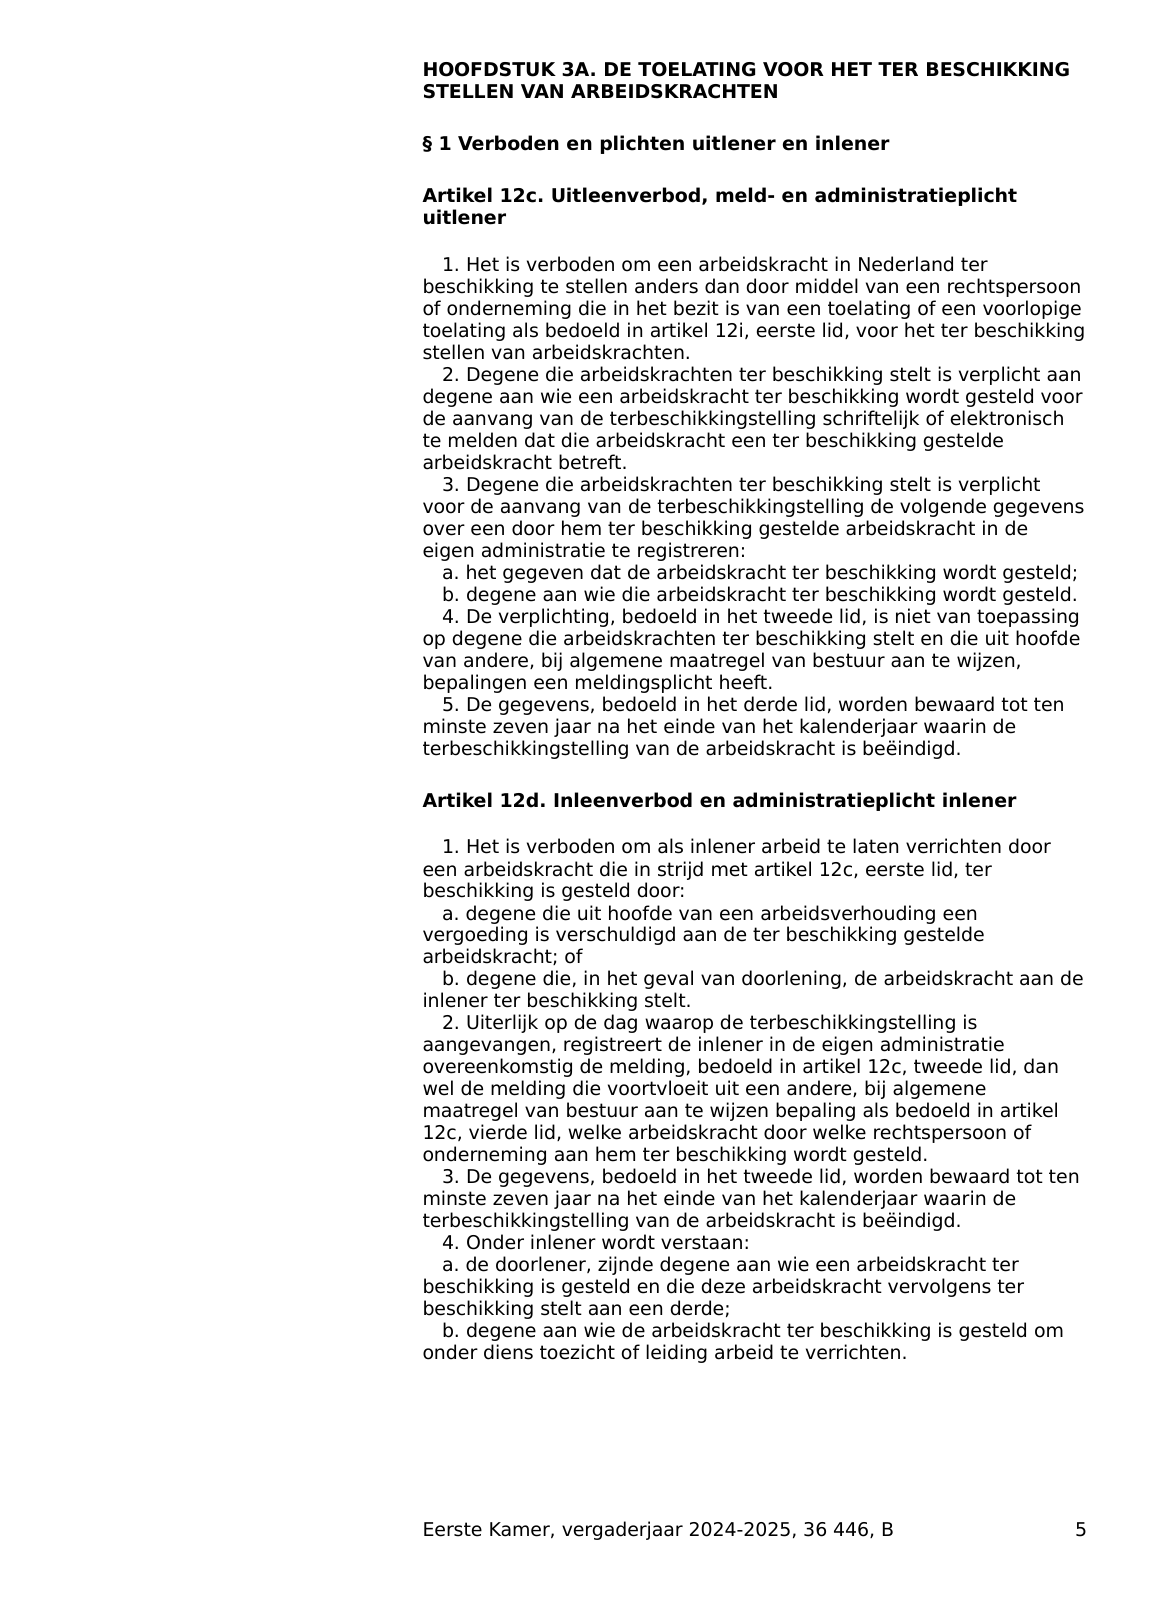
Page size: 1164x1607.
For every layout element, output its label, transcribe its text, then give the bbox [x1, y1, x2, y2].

text 1. Het is verboden om een arbeidskracht in Nederland ter beschikking te stellen anders dan door middel van een rechtspersoon of onderneming die in het bezit is van een toelating of een voorlopige toelating als bedoeld in artikel 12i, eerste lid, voor het ter beschikking stellen van arbeidskrachten. [422, 254, 1087, 364]
text b. degene aan wie die arbeidskracht ter beschikking wordt gesteld. [422, 584, 1087, 606]
text 1. Het is verboden om als inlener arbeid te laten verrichten door een arbeidskracht die in strijd met artikel 12c, eerste lid, ter beschikking is gesteld door: [422, 836, 1087, 902]
subtitle HOOFDSTUK 3A. DE TOELATING VOOR HET TER BESCHIKKING STELLEN VAN ARBEIDSKRACHTEN [422, 59, 1087, 103]
subtitle Artikel 12d. Inleenverbod en administratieplicht inlener [422, 789, 1087, 811]
text a. het gegeven dat de arbeidskracht ter beschikking wordt gesteld; [422, 562, 1087, 584]
text 2. Uiterlijk op de dag waarop de terbeschikkingstelling is aangevangen, registreert de inlener in de eigen administratie overeenkomstig de melding, bedoeld in artikel 12c, tweede lid, dan wel de melding die voortvloeit uit een andere, bij algemene maatregel van bestuur aan te wijzen bepaling als bedoeld in artikel 12c, vierde lid, welke arbeidskracht door welke rechtspersoon of onderneming aan hem ter beschikking wordt gesteld. [422, 1012, 1087, 1166]
text 4. De verplichting, bedoeld in het tweede lid, is niet van toepassing op degene die arbeidskrachten ter beschikking stelt en die uit hoofde van andere, bij algemene maatregel van bestuur aan te wijzen, bepalingen een meldingsplicht heeft. [422, 606, 1087, 693]
text 4. Onder inlener wordt verstaan: [422, 1232, 1087, 1254]
text 5. De gegevens, bedoeld in het derde lid, worden bewaard tot ten minste zeven jaar na het einde van het kalenderjaar waarin de terbeschikkingstelling van de arbeidskracht is beëindigd. [422, 693, 1087, 759]
text b. degene aan wie de arbeidskracht ter beschikking is gesteld om onder diens toezicht of leiding arbeid te verrichten. [422, 1320, 1087, 1364]
text b. degene die, in het geval van doorlening, de arbeidskracht aan de inlener ter beschikking stelt. [422, 968, 1087, 1012]
subtitle Artikel 12c. Uitleenverbod, meld- en administratieplicht uitlener [422, 185, 1087, 229]
text 2. Degene die arbeidskrachten ter beschikking stelt is verplicht aan degene aan wie een arbeidskracht ter beschikking wordt gesteld voor de aanvang van de terbeschikkingstelling schriftelijk of elektronisch te melden dat die arbeidskracht een ter beschikking gestelde arbeidskracht betreft. [422, 364, 1087, 474]
text 3. Degene die arbeidskrachten ter beschikking stelt is verplicht voor de aanvang van de terbeschikkingstelling de volgende gegevens over een door hem ter beschikking gestelde arbeidskracht in de eigen administratie te registreren: [422, 474, 1087, 562]
text 3. De gegevens, bedoeld in het tweede lid, worden bewaard tot ten minste zeven jaar na het einde van het kalenderjaar waarin de terbeschikkingstelling van de arbeidskracht is beëindigd. [422, 1166, 1087, 1232]
subtitle § 1 Verboden en plichten uitlener en inlener [422, 133, 1087, 155]
text a. de doorlener, zijnde degene aan wie een arbeidskracht ter beschikking is gesteld en die deze arbeidskracht vervolgens ter beschikking stelt aan een derde; [422, 1254, 1087, 1320]
text a. degene die uit hoofde van een arbeidsverhouding een vergoeding is verschuldigd aan de ter beschikking gestelde arbeidskracht; of [422, 902, 1087, 968]
